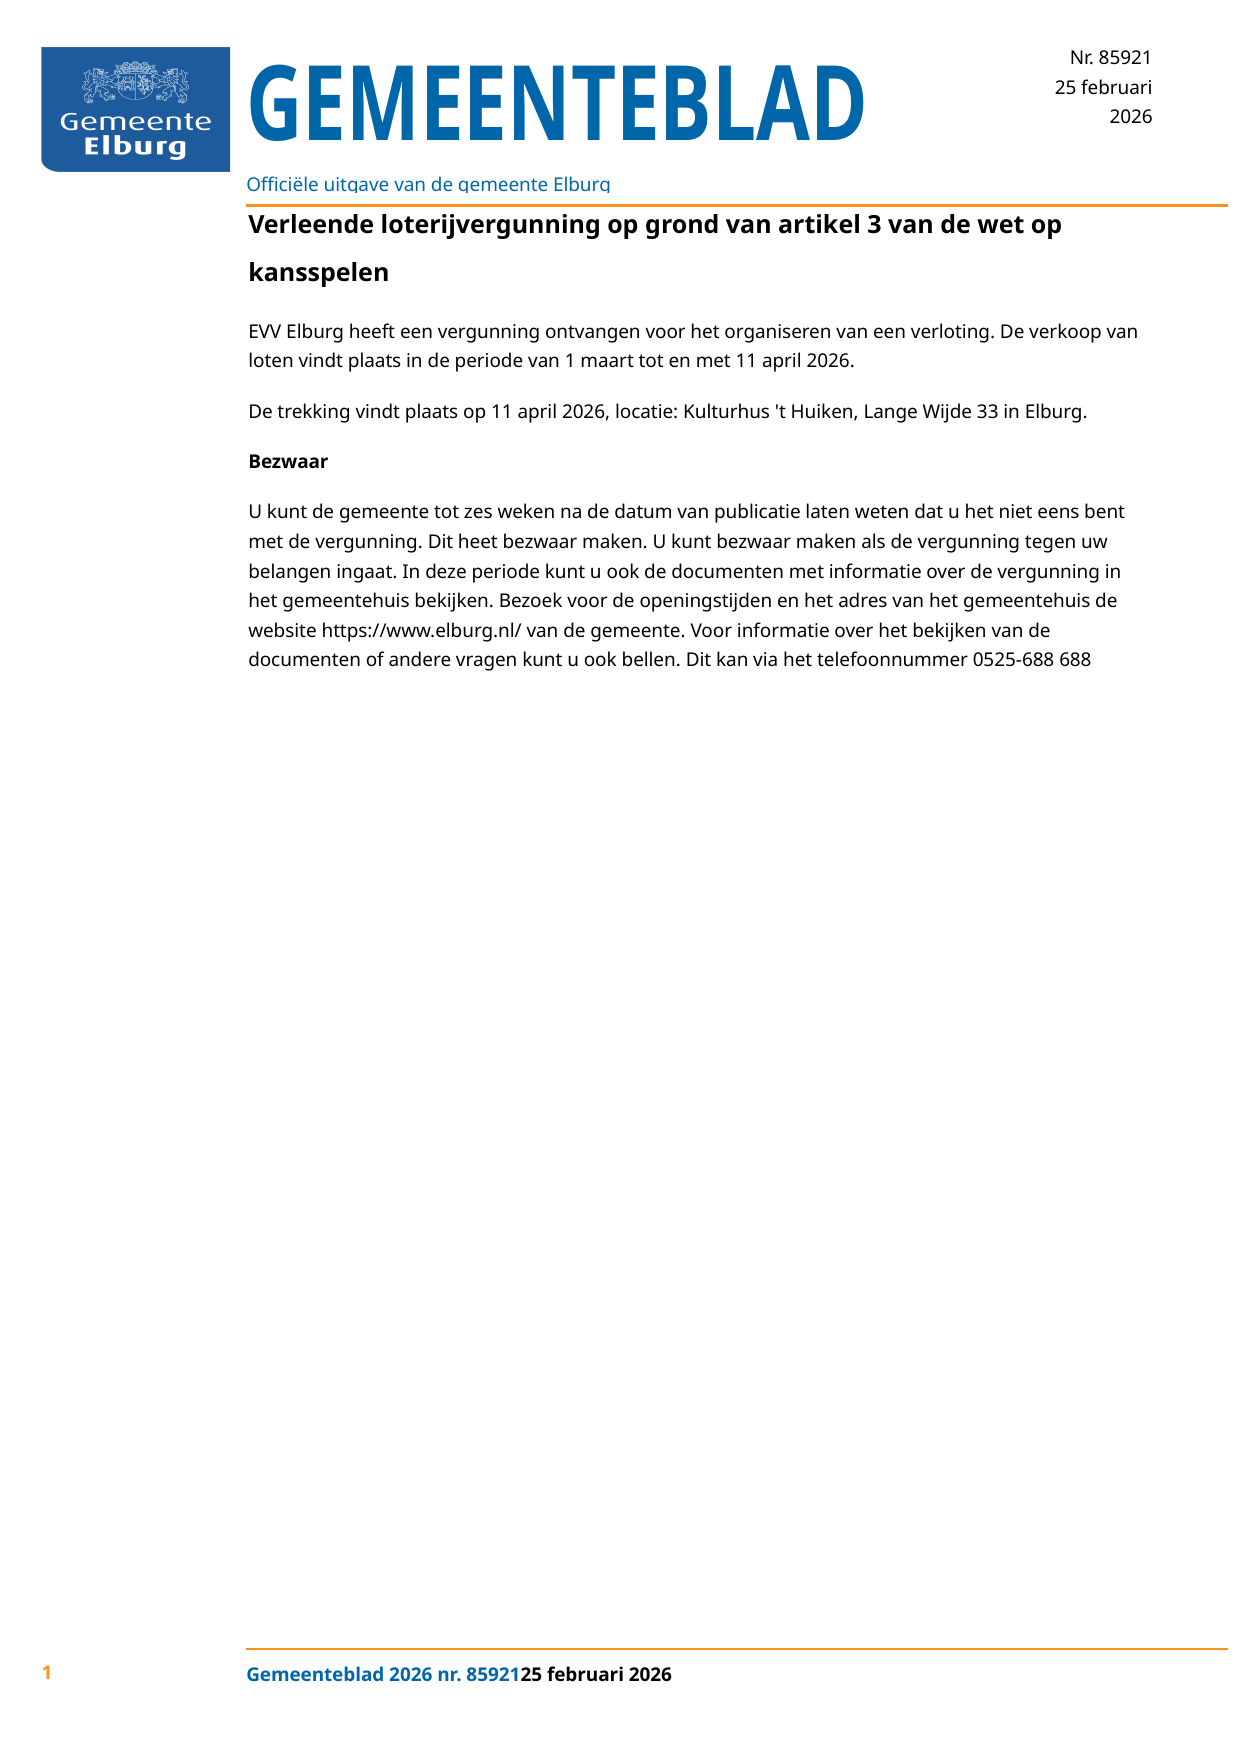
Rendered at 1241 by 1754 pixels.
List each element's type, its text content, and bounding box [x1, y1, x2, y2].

text EVV Elburg heeft een vergunning ontvangen voor het organiseren van een verloting. De verkoop van loten vindt plaats in de periode van 1 maart tot en met 11 april 2026. [248, 318, 1152, 373]
text U kunt de gemeente tot zes weken na de datum van publicatie laten weten dat u het niet eens bent met de vergunning. Dit heet bezwaar maken. U kunt bezwaar maken als de vergunning tegen uw belangen ingaat. In deze periode kunt u ook de documenten met informatie over de vergunning in het gemeentehuis bekijken. Bezoek voor de openingstijden en het adres van het gemeentehuis de website https://www.elburg.nl/ van de gemeente. Voor informatie over het bekijken van de documenten of andere vragen kunt u ook bellen. Dit kan via het telefoonnummer 0525-688 688 [248, 499, 1152, 672]
text Verleende loterijvergunning op grond van artikel 3 van de wet op kansspelen [248, 207, 1152, 288]
text De trekking vindt plaats op 11 april 2026, locatie: Kulturhus 't Huiken, Lange Wijde 33 in Elburg. [248, 398, 1152, 424]
text Bezwaar [248, 448, 1152, 474]
picture [41, 47, 231, 172]
